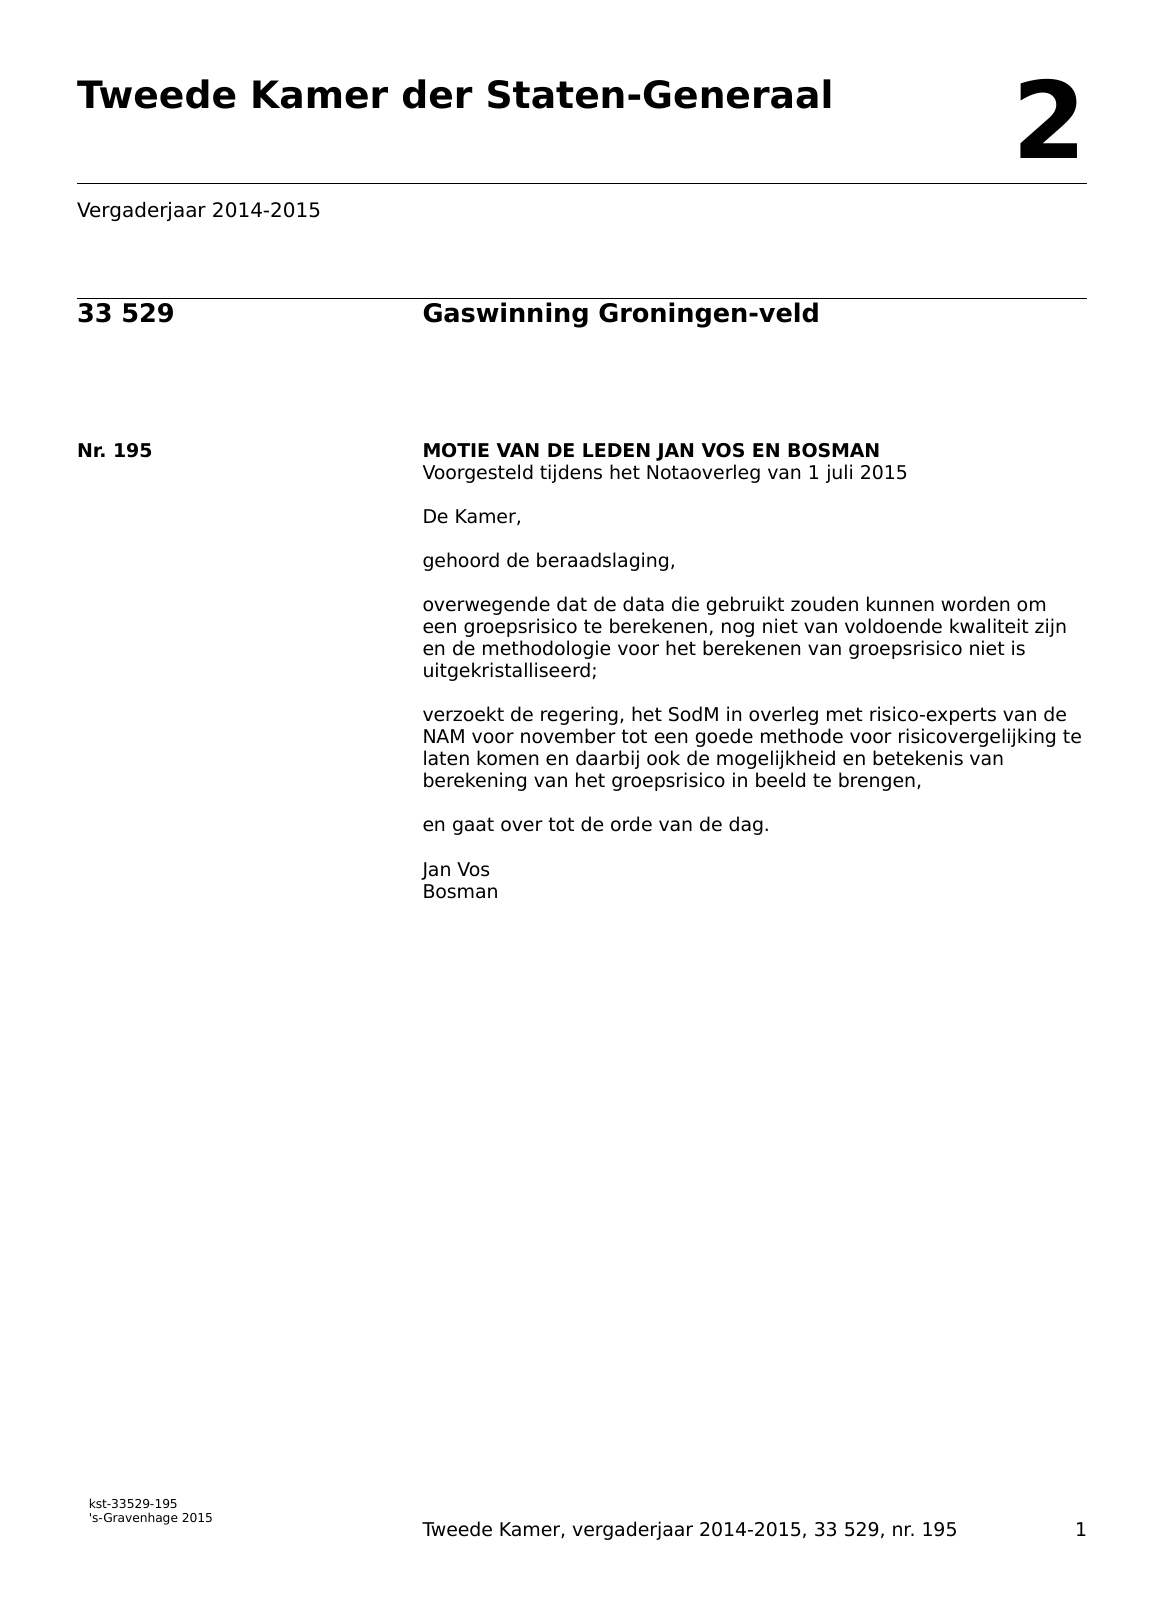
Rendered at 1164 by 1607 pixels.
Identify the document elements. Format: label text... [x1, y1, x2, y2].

table_header 2 [886, 59, 1087, 183]
text gehoord de beraadslaging, [422, 550, 1087, 572]
subtitle 33 529 Gaswinning Groningen-veld [77, 299, 1087, 329]
text kst-33529-195 [88, 1497, 323, 1511]
text Bosman [422, 881, 1087, 902]
text overwegende dat de data die gebruikt zouden kunnen worden om een groepsrisico te berekenen, nog niet van voldoende kwaliteit zijn en de methodologie voor het berekenen van groepsrisico niet is uitgekristalliseerd; [422, 594, 1087, 682]
text Voorgesteld tijdens het Notaoverleg van 1 juli 2015 [422, 462, 1087, 484]
text en gaat over tot de orde van de dag. [422, 814, 1087, 836]
text De Kamer, [422, 506, 1087, 528]
subtitle Nr. 195 MOTIE VAN DE LEDEN JAN VOS EN BOSMAN [77, 440, 1087, 462]
table_header Tweede Kamer der Staten-Generaal [77, 59, 886, 183]
table_cell Vergaderjaar 2014-2015 [77, 184, 1087, 298]
text Jan Vos [422, 858, 1087, 881]
text verzoekt de regering, het SodM in overleg met risico-experts van de NAM voor november tot een goede methode voor risicovergelijking te laten komen en daarbij ook de mogelijkheid en betekenis van berekening van het groepsrisico in beeld te brengen, [422, 704, 1087, 792]
text 's-Gravenhage 2015 [88, 1511, 323, 1525]
